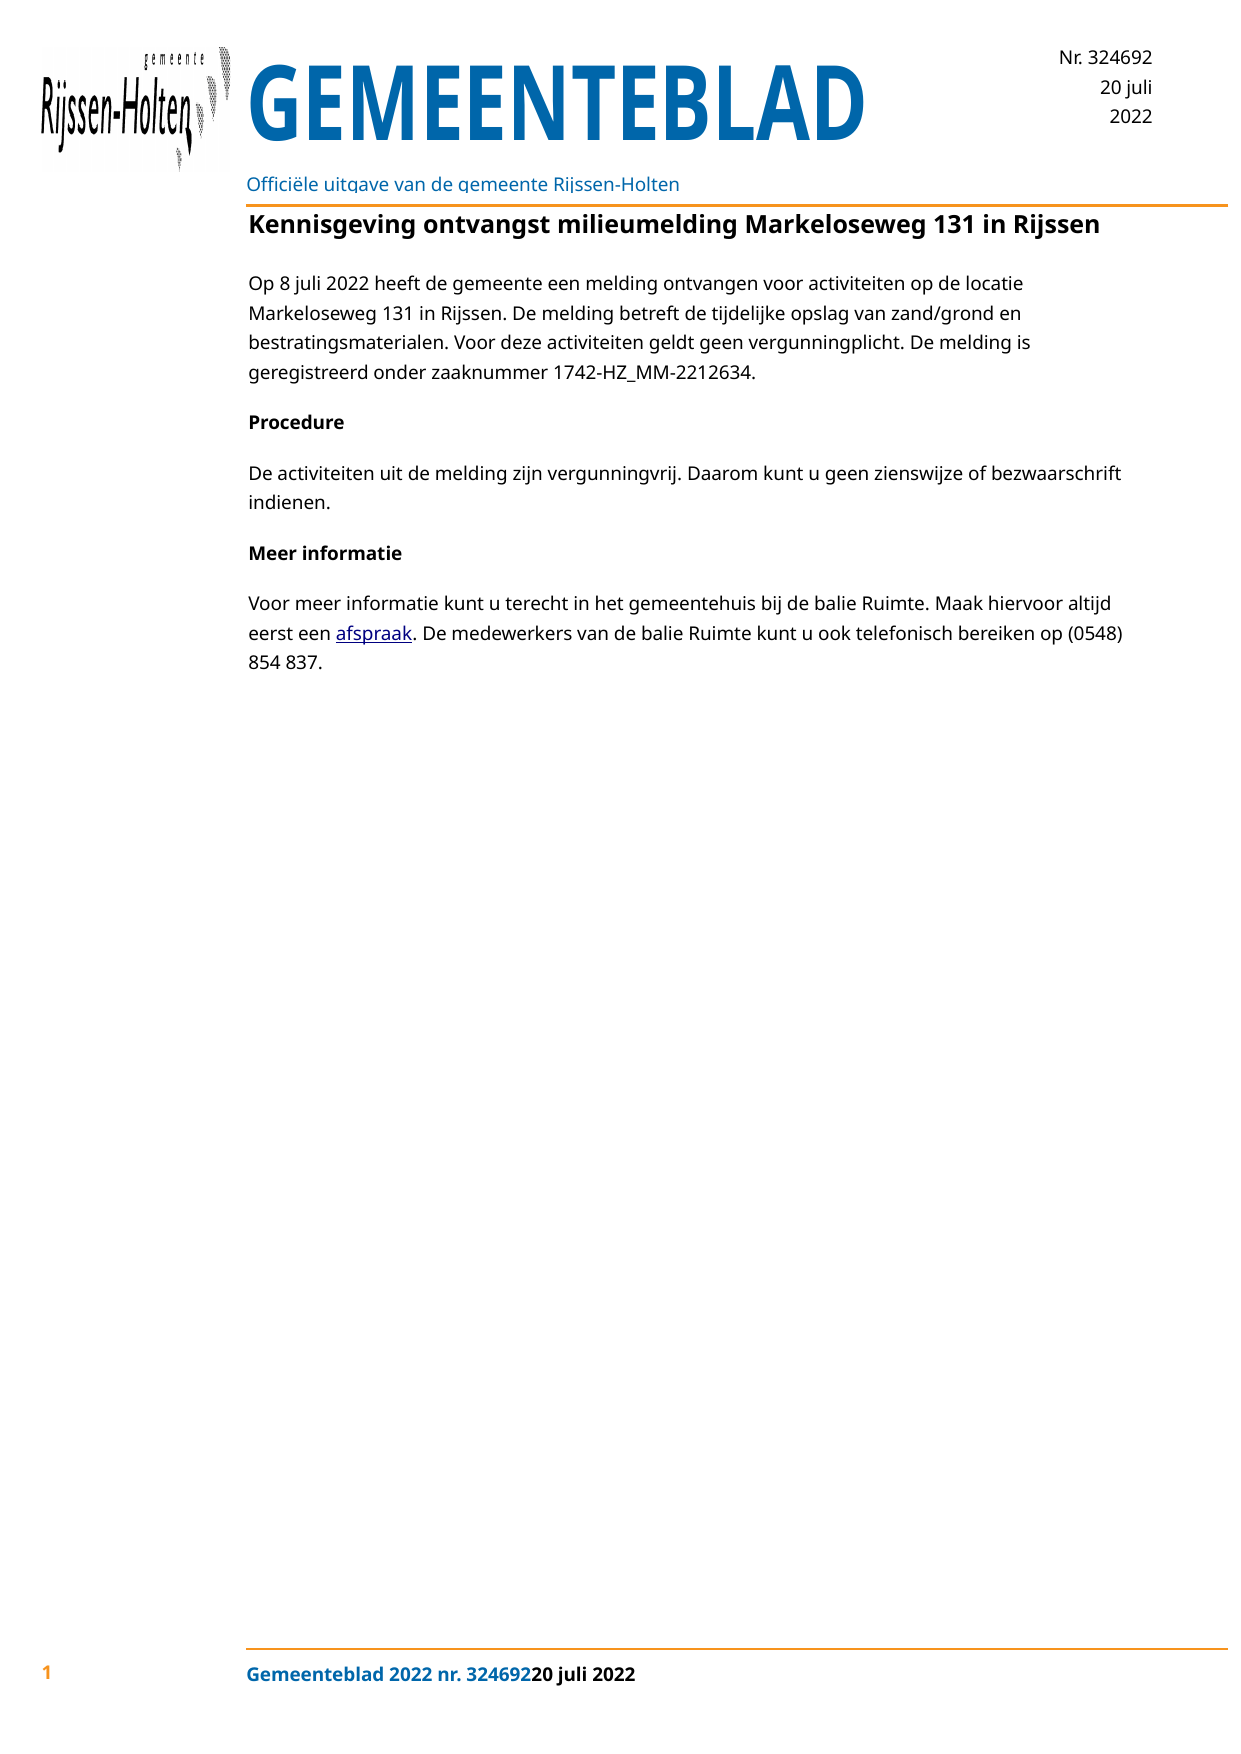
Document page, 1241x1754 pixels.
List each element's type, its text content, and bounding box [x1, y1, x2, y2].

text Voor meer informatie kunt u terecht in het gemeentehuis bij de balie Ruimte. Maak hiervoor altijd eerst een afspraak. De medewerkers van de balie Ruimte kunt u ook telefonisch bereiken op (0548) 854 837. [248, 590, 1152, 675]
text Procedure [248, 409, 1152, 435]
text De activiteiten uit de melding zijn vergunningvrij. Daarom kunt u geen zienswijze of bezwaarschrift indienen. [248, 460, 1152, 515]
text Op 8 juli 2022 heeft de gemeente een melding ontvangen voor activiteiten op de locatie Markeloseweg 131 in Rijssen. De melding betreft de tijdelijke opslag van zand/grond en bestratingsmaterialen. Voor deze activiteiten geldt geen vergunningplicht. De melding is geregistreerd onder zaaknummer 1742-HZ_MM-2212634. [248, 270, 1152, 385]
text Meer informatie [248, 540, 1152, 566]
picture [41, 47, 231, 172]
text Kennisgeving ontvangst milieumelding Markeloseweg 131 in Rijssen [248, 207, 1152, 241]
